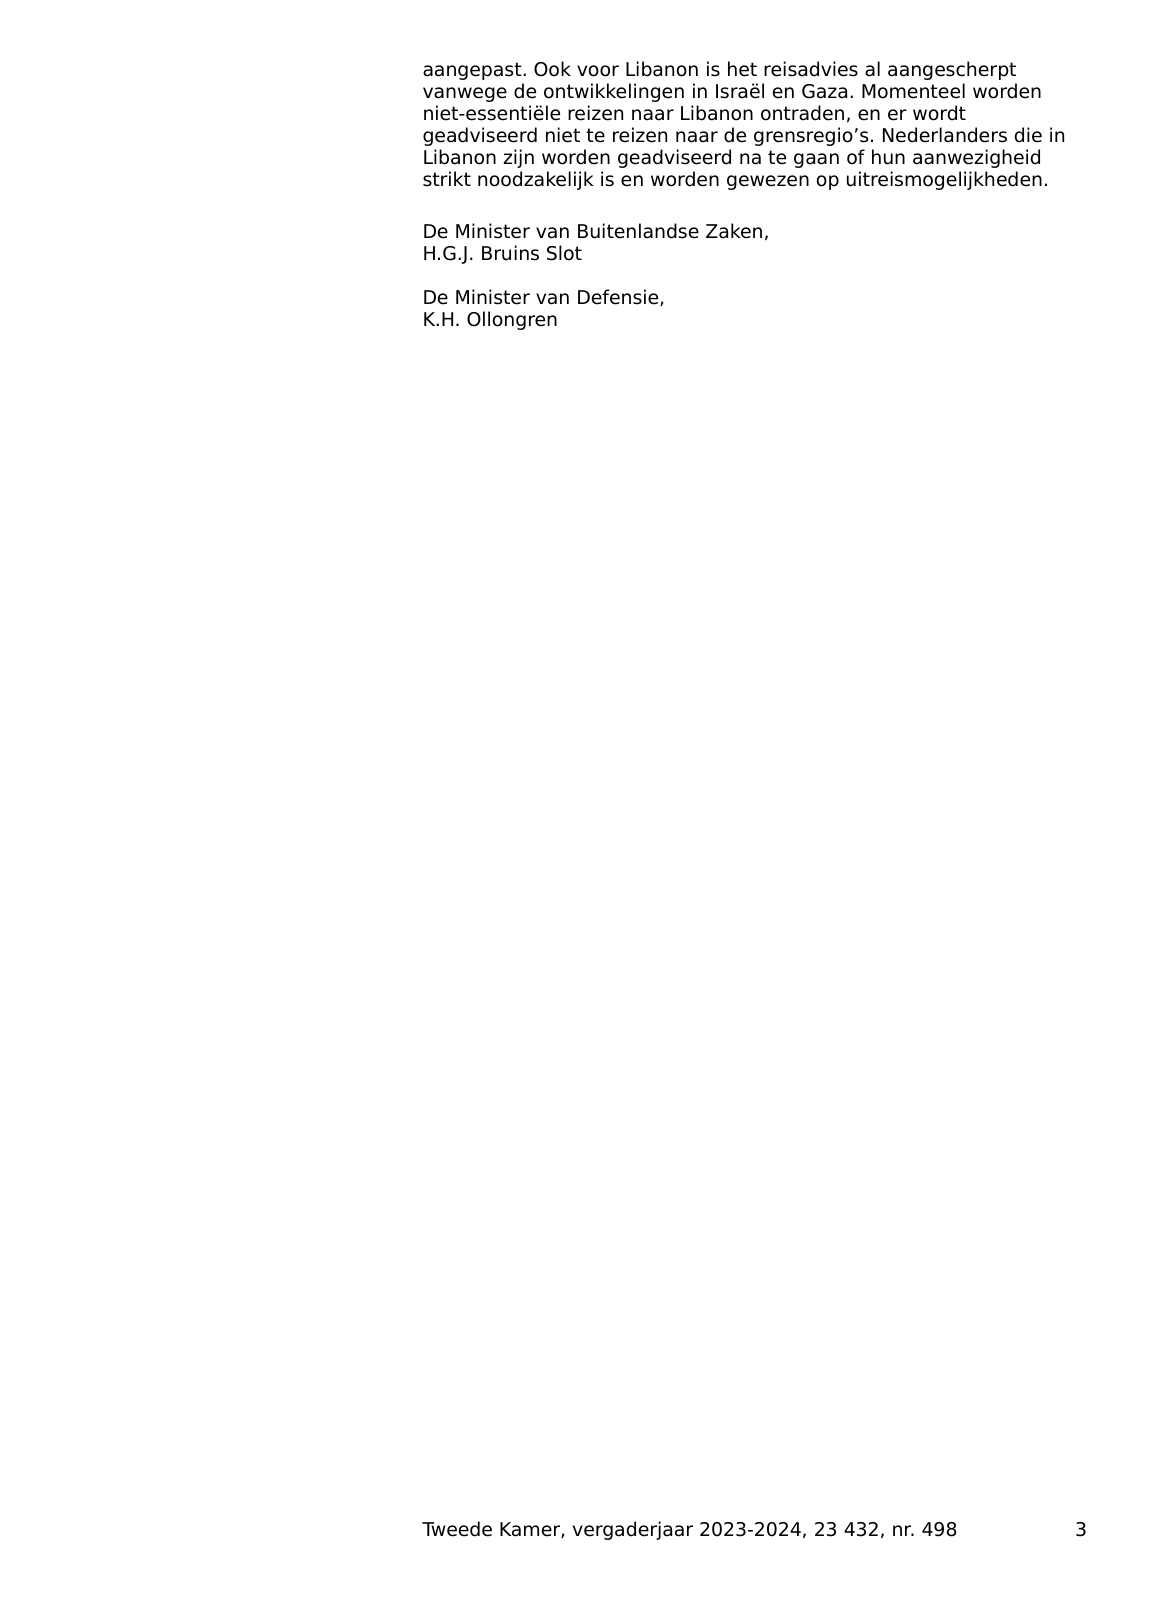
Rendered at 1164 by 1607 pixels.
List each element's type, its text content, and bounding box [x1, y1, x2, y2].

text De Minister van Defensie, K.H. Ollongren [422, 287, 1087, 331]
text De Minister van Buitenlandse Zaken, H.G.J. Bruins Slot [422, 221, 1087, 265]
text aangepast. Ook voor Libanon is het reisadvies al aangescherpt vanwege de ontwikkelingen in Israël en Gaza. Momenteel worden niet-essentiële reizen naar Libanon ontraden, en er wordt geadviseerd niet te reizen naar de grensregio’s. Nederlanders die in Libanon zijn worden geadviseerd na te gaan of hun aanwezigheid strikt noodzakelijk is en worden gewezen op uitreismogelijkheden. [422, 59, 1087, 191]
